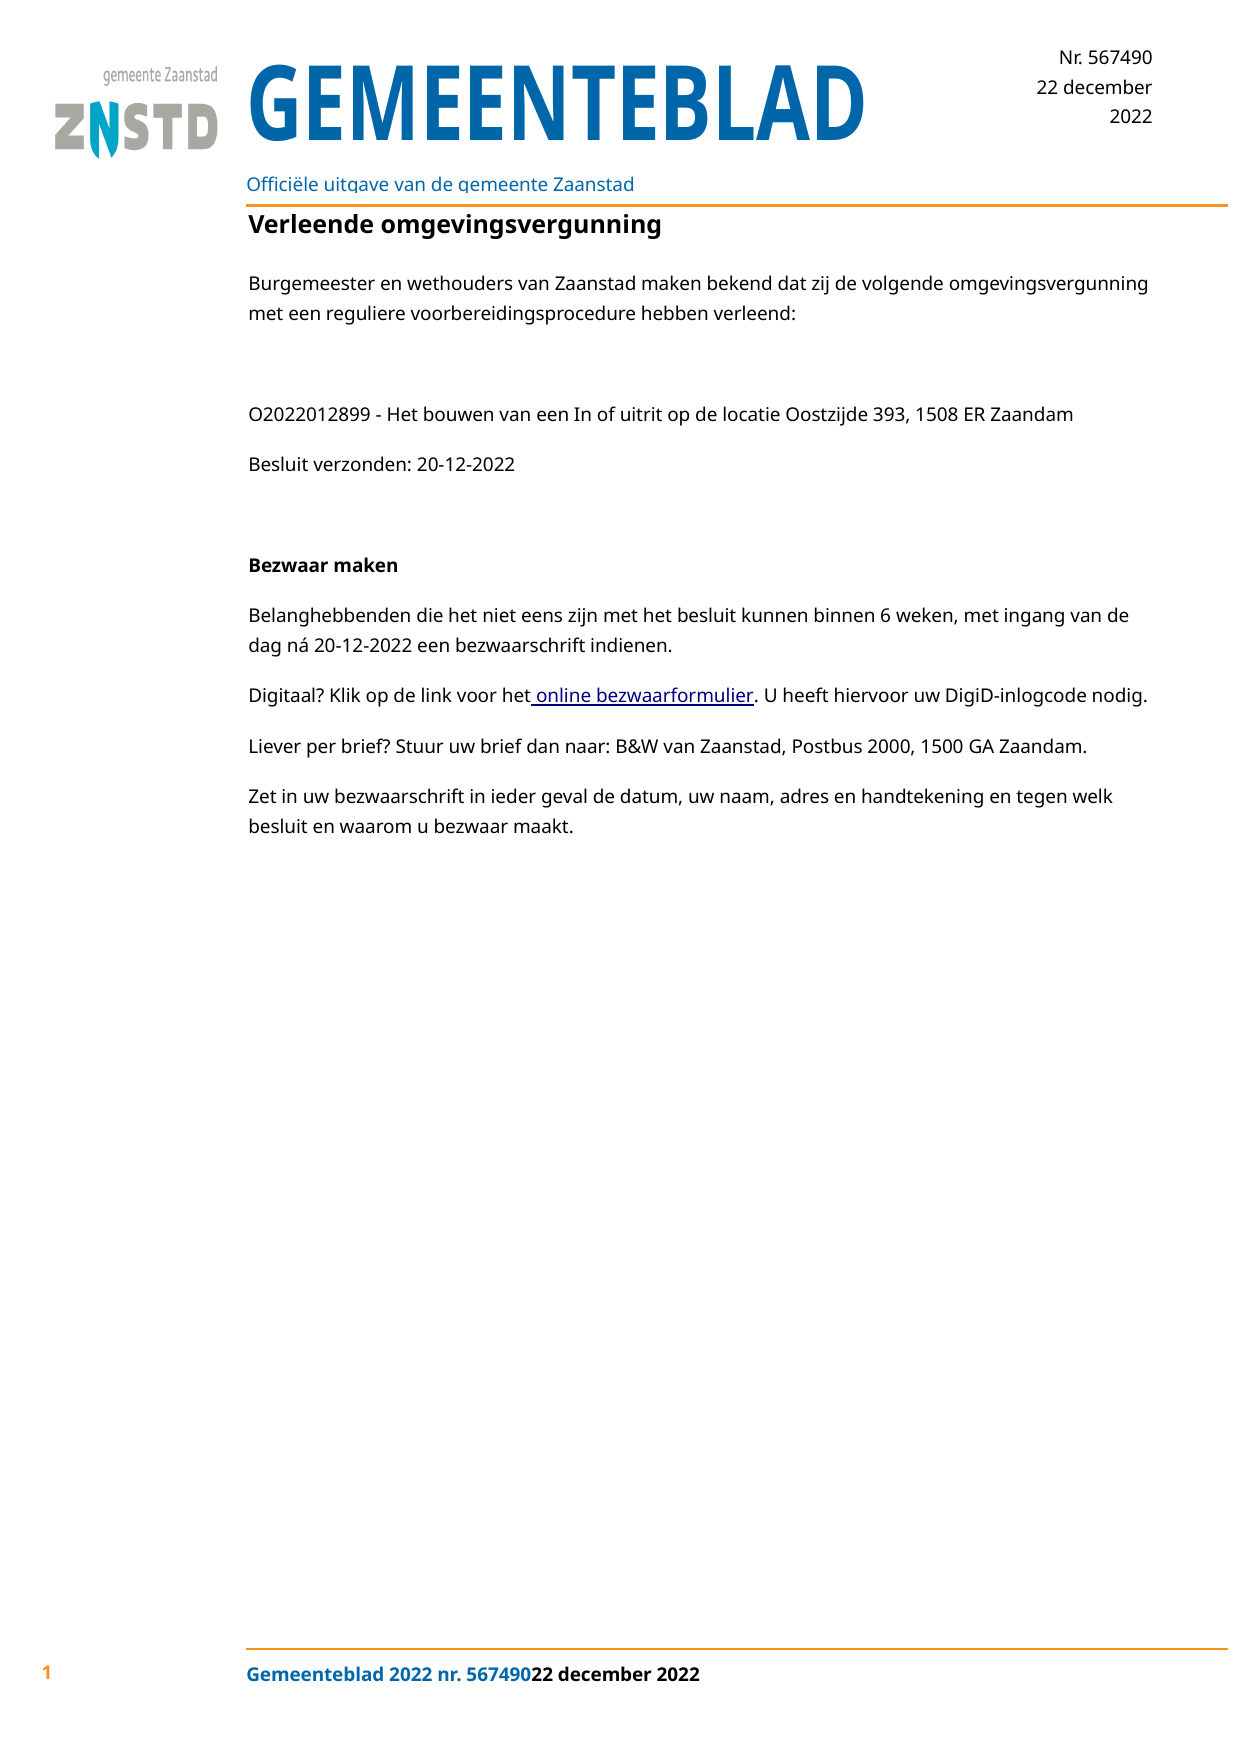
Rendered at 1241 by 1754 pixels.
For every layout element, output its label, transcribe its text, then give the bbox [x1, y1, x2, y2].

text Bezwaar maken [248, 552, 1152, 578]
text O2022012899 - Het bouwen van een In of uitrit op de locatie Oostzijde 393, 1508 ER Zaandam [248, 401, 1152, 426]
text Besluit verzonden: 20-12-2022 [248, 451, 1152, 477]
text Burgemeester en wethouders van Zaanstad maken bekend dat zij de volgende omgevingsvergunning met een reguliere voorbereidingsprocedure hebben verleend: [248, 270, 1152, 326]
text Liever per brief? Stuur uw brief dan naar: B&W van Zaanstad, Postbus 2000, 1500 GA Zaandam. [248, 733, 1152, 758]
text Zet in uw bezwaarschrift in ieder geval de datum, uw naam, adres en handtekening en tegen welk besluit en waarom u bezwaar maakt. [248, 783, 1152, 838]
text Belanghebbenden die het niet eens zijn met het besluit kunnen binnen 6 weken, met ingang van de dag ná 20-12-2022 een bezwaarschrift indienen. [248, 602, 1152, 658]
text Digitaal? Klik op de link voor het online bezwaarformulier. U heeft hiervoor uw DigiD-inlogcode nodig. [248, 682, 1152, 708]
picture [41, 47, 231, 172]
text Verleende omgevingsvergunning [248, 207, 1152, 241]
